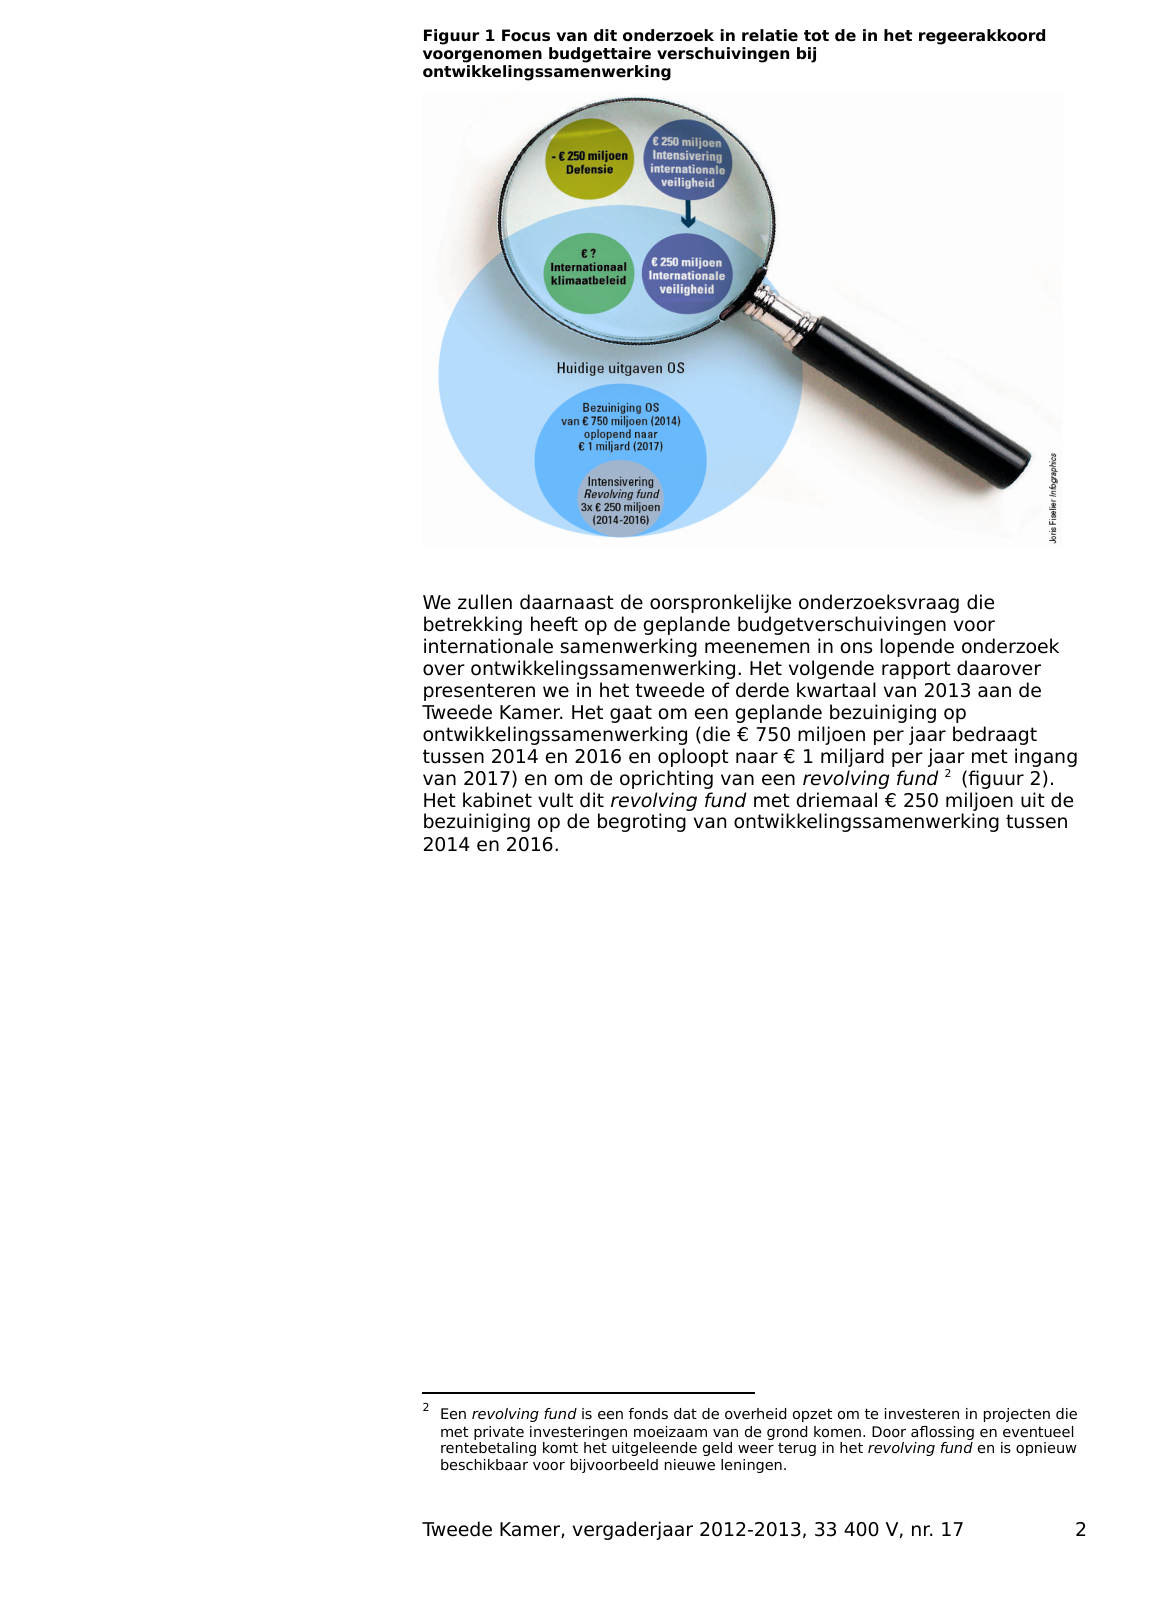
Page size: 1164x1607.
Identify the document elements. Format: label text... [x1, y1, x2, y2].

text Een revolving fund is een fonds dat de overheid opzet om te investeren in projecten die met private investeringen moeizaam van de grond komen. Door aflossing en eventueel rentebetaling komt het uitgeleende geld weer terug in het revolving fund en is opnieuw beschikbaar voor bijvoorbeeld nieuwe leningen. [422, 1402, 1087, 1474]
text Figuur 1 Focus van dit onderzoek in relatie tot de in het regeerakkoord voorgenomen budgettaire verschuivingen bij ontwikkelingssamenwerking [422, 27, 1072, 81]
text We zullen daarnaast de oorspronkelijke onderzoeksvraag die betrekking heeft op de geplande budgetverschuivingen voor internationale samenwerking meenemen in ons lopende onderzoek over ontwikkelingssamenwerking. Het volgende rapport daarover presenteren we in het tweede of derde kwartaal van 2013 aan de Tweede Kamer. Het gaat om een geplande bezuiniging op ontwikkelingssamenwerking (die € 750 miljoen per jaar bedraagt tussen 2014 en 2016 en oploopt naar € 1 miljard per jaar met ingang van 2017) en om de oprichting van een revolving fund (figuur 2). Het kabinet vult dit revolving fund met driemaal € 250 miljoen uit de bezuiniging op de begroting van ontwikkelingssamenwerking tussen 2014 en 2016. [422, 592, 1087, 855]
picture [422, 92, 1072, 548]
